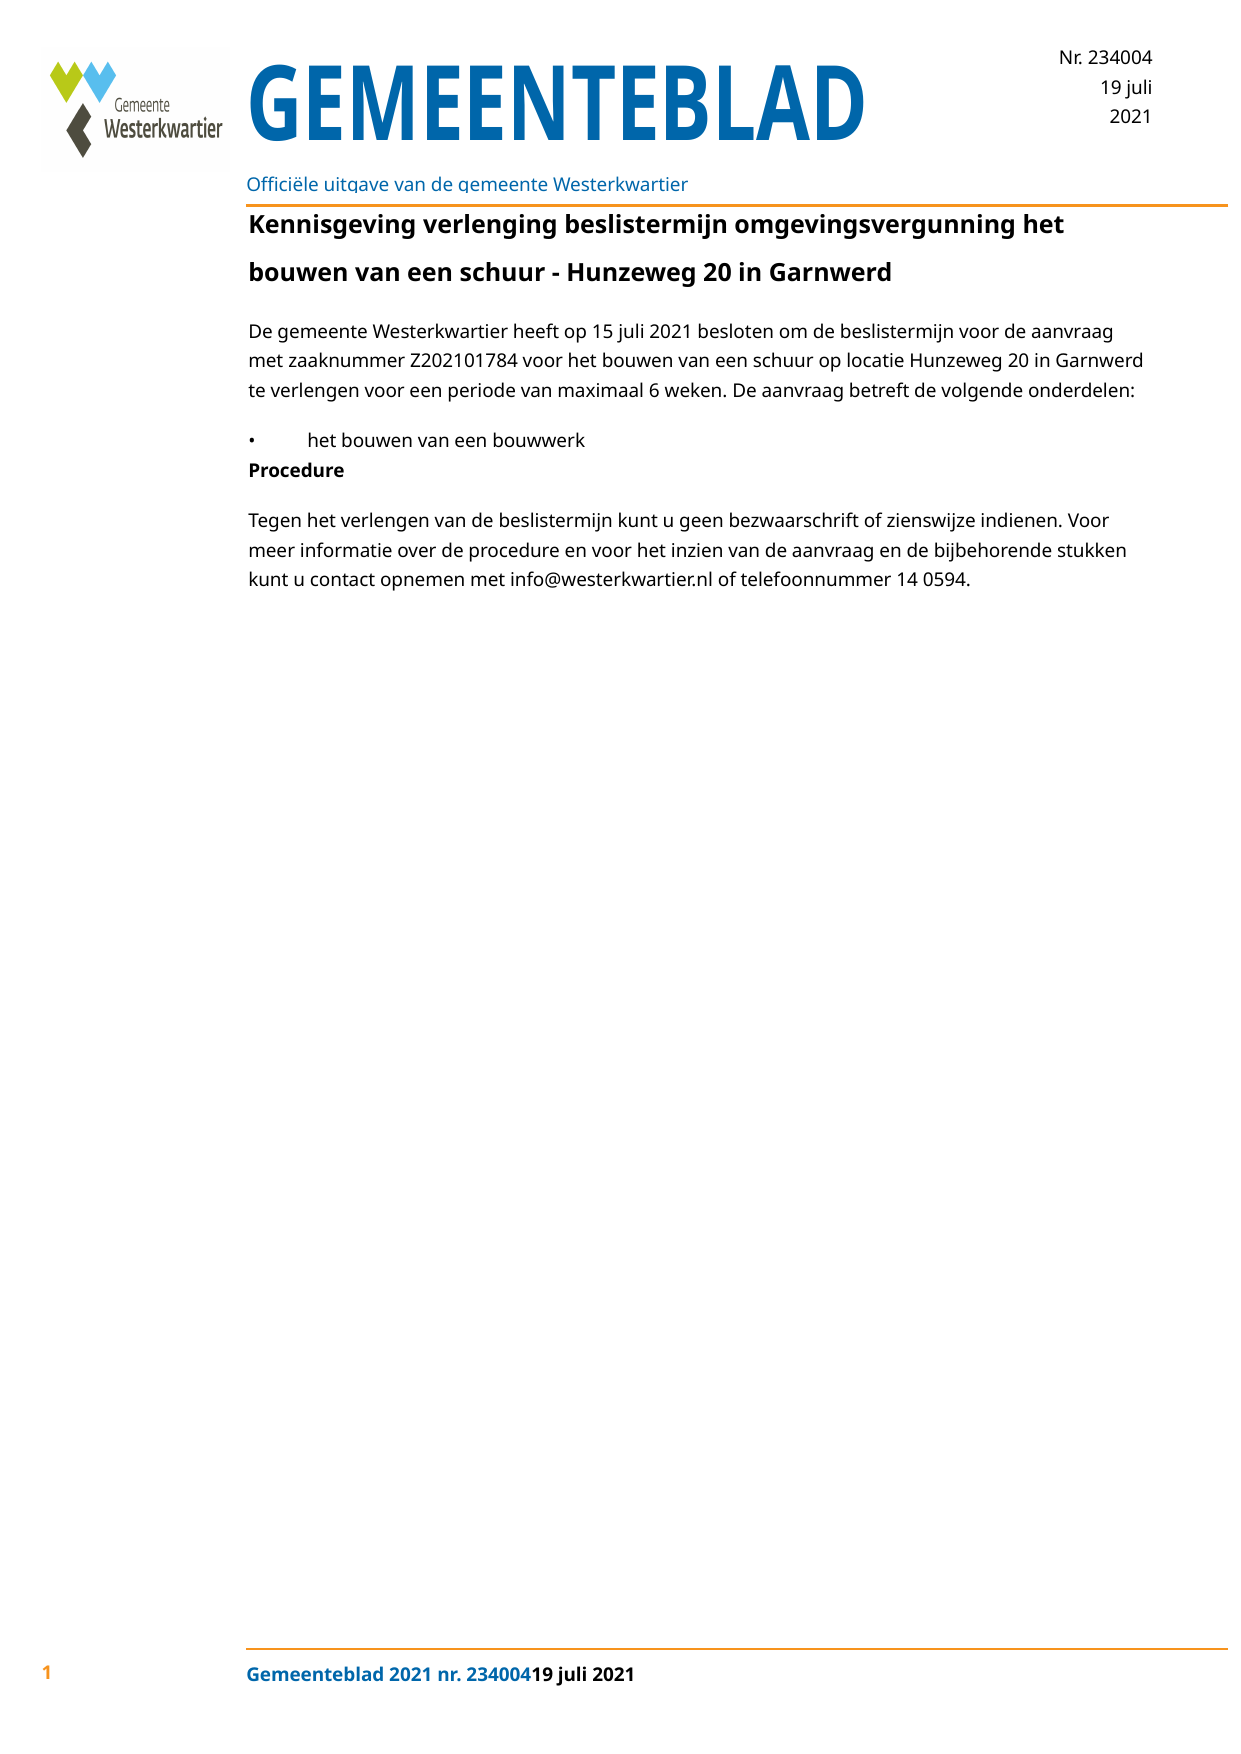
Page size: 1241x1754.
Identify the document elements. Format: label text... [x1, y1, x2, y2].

picture [41, 47, 231, 172]
text Kennisgeving verlenging beslistermijn omgevingsvergunning het bouwen van een schuur - Hunzeweg 20 in Garnwerd [248, 207, 1152, 288]
text De gemeente Westerkwartier heeft op 15 juli 2021 besloten om de beslistermijn voor de aanvraag met zaaknummer Z202101784 voor het bouwen van een schuur op locatie Hunzeweg 20 in Garnwerd te verlengen voor een periode van maximaal 6 weken. De aanvraag betreft de volgende onderdelen: [248, 318, 1152, 403]
list het bouwen van een bouwwerk [248, 427, 1152, 453]
text Procedure [248, 457, 1152, 483]
text Tegen het verlengen van de beslistermijn kunt u geen bezwaarschrift of zienswijze indienen. Voor meer informatie over de procedure en voor het inzien van de aanvraag en de bijbehorende stukken kunt u contact opnemen met info@westerkwartier.nl of telefoonnummer 14 0594. [248, 507, 1152, 592]
